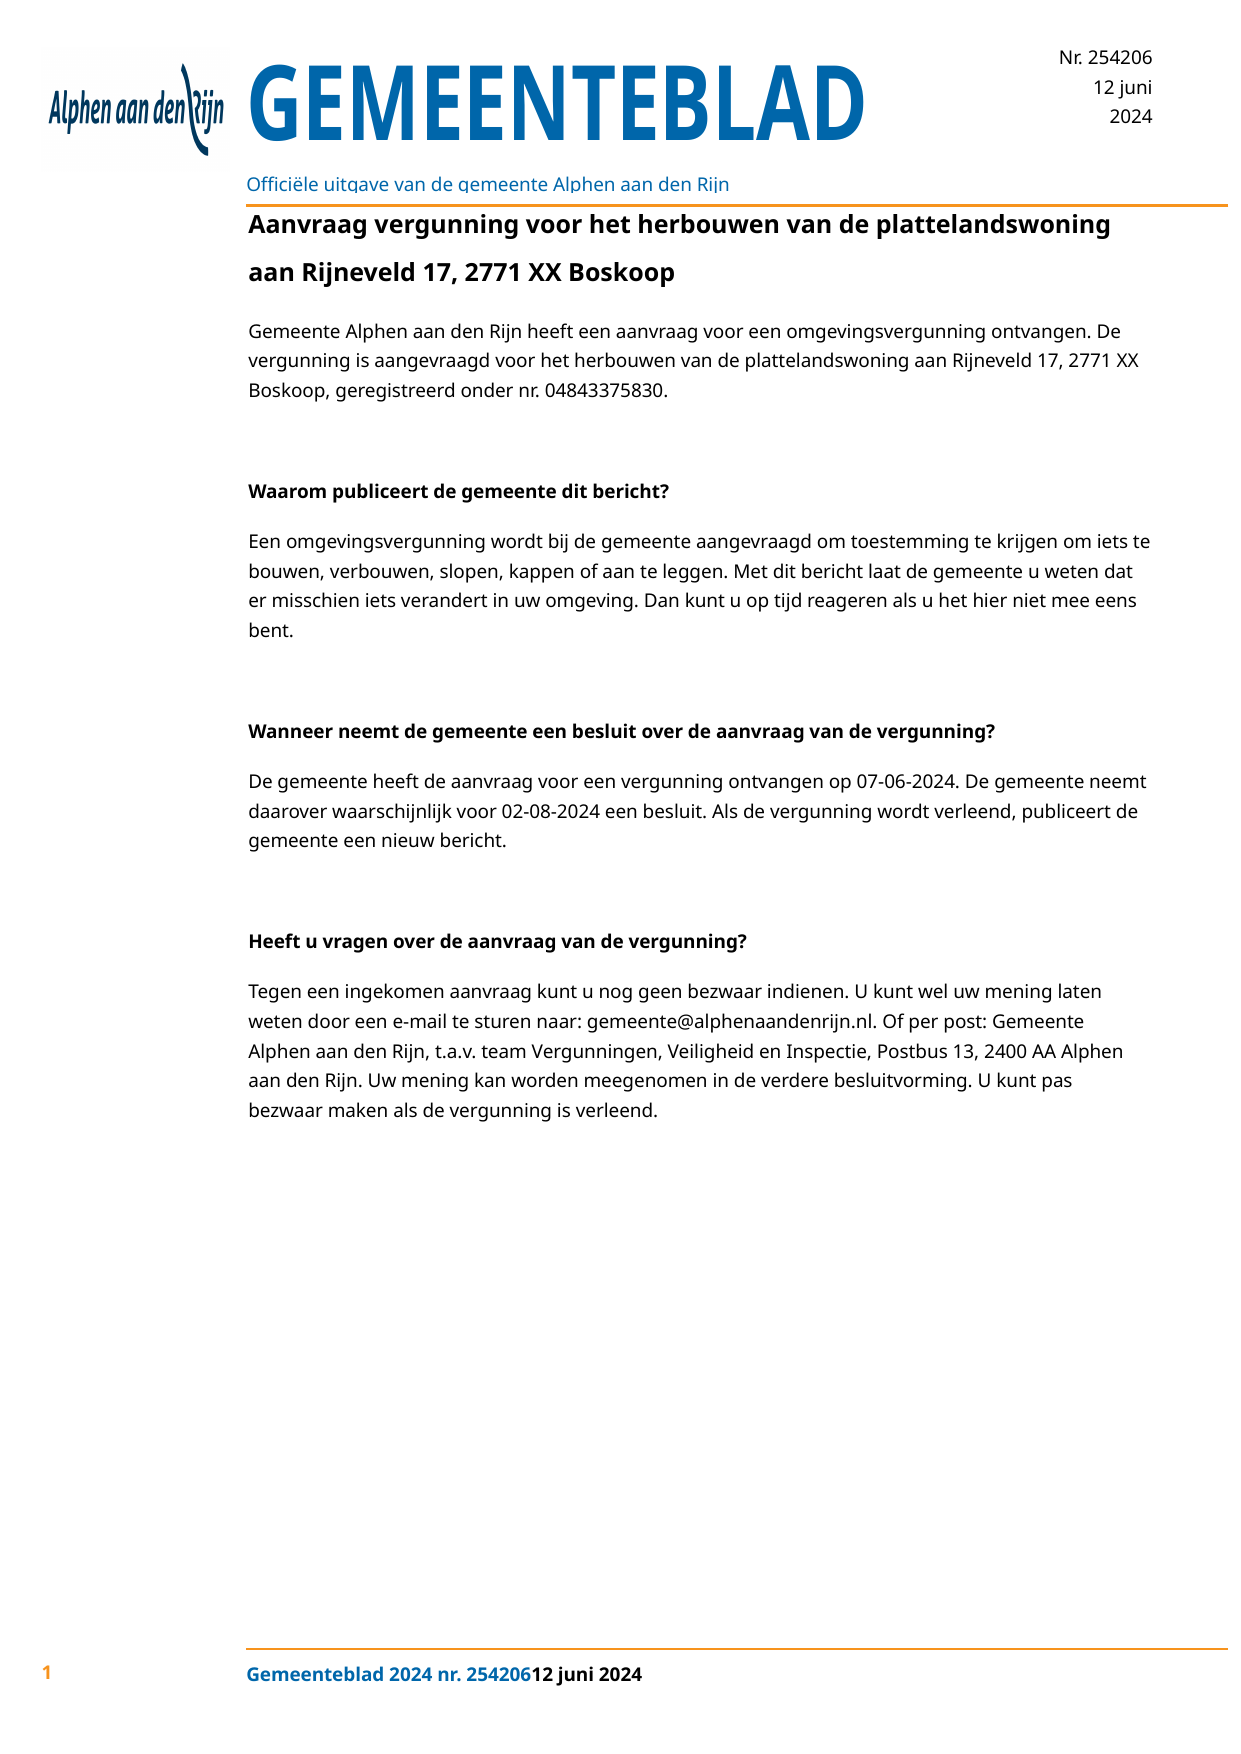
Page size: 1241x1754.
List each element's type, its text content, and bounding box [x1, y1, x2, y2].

text De gemeente heeft de aanvraag voor een vergunning ontvangen op 07-06-2024. De gemeente neemt daarover waarschijnlijk voor 02-08-2024 een besluit. Als de vergunning wordt verleend, publiceert de gemeente een nieuw bericht. [248, 768, 1152, 853]
text Gemeente Alphen aan den Rijn heeft een aanvraag voor een omgevingsvergunning ontvangen. De vergunning is aangevraagd voor het herbouwen van de plattelandswoning aan Rijneveld 17, 2771 XX Boskoop, geregistreerd onder nr. 04843375830. [248, 318, 1152, 403]
text Aanvraag vergunning voor het herbouwen van de plattelandswoning aan Rijneveld 17, 2771 XX Boskoop [248, 207, 1152, 288]
text Heeft u vragen over de aanvraag van de vergunning? [248, 928, 1152, 954]
text Een omgevingsvergunning wordt bij de gemeente aangevraagd om toestemming te krijgen om iets te bouwen, verbouwen, slopen, kappen of aan te leggen. Met dit bericht laat de gemeente u weten dat er misschien iets verandert in uw omgeving. Dan kunt u op tijd reageren als u het hier niet mee eens bent. [248, 528, 1152, 643]
picture [41, 47, 231, 172]
text Waarom publiceert de gemeente dit bericht? [248, 478, 1152, 504]
text Wanneer neemt de gemeente een besluit over de aanvraag van de vergunning? [248, 718, 1152, 744]
text Tegen een ingekomen aanvraag kunt u nog geen bezwaar indienen. U kunt wel uw mening laten weten door een e-mail te sturen naar: gemeente@alphenaandenrijn.nl. Of per post: Gemeente Alphen aan den Rijn, t.a.v. team Vergunningen, Veiligheid en Inspectie, Postbus 13, 2400 AA Alphen aan den Rijn. Uw mening kan worden meegenomen in de verdere besluitvorming. U kunt pas bezwaar maken als de vergunning is verleend. [248, 979, 1152, 1123]
